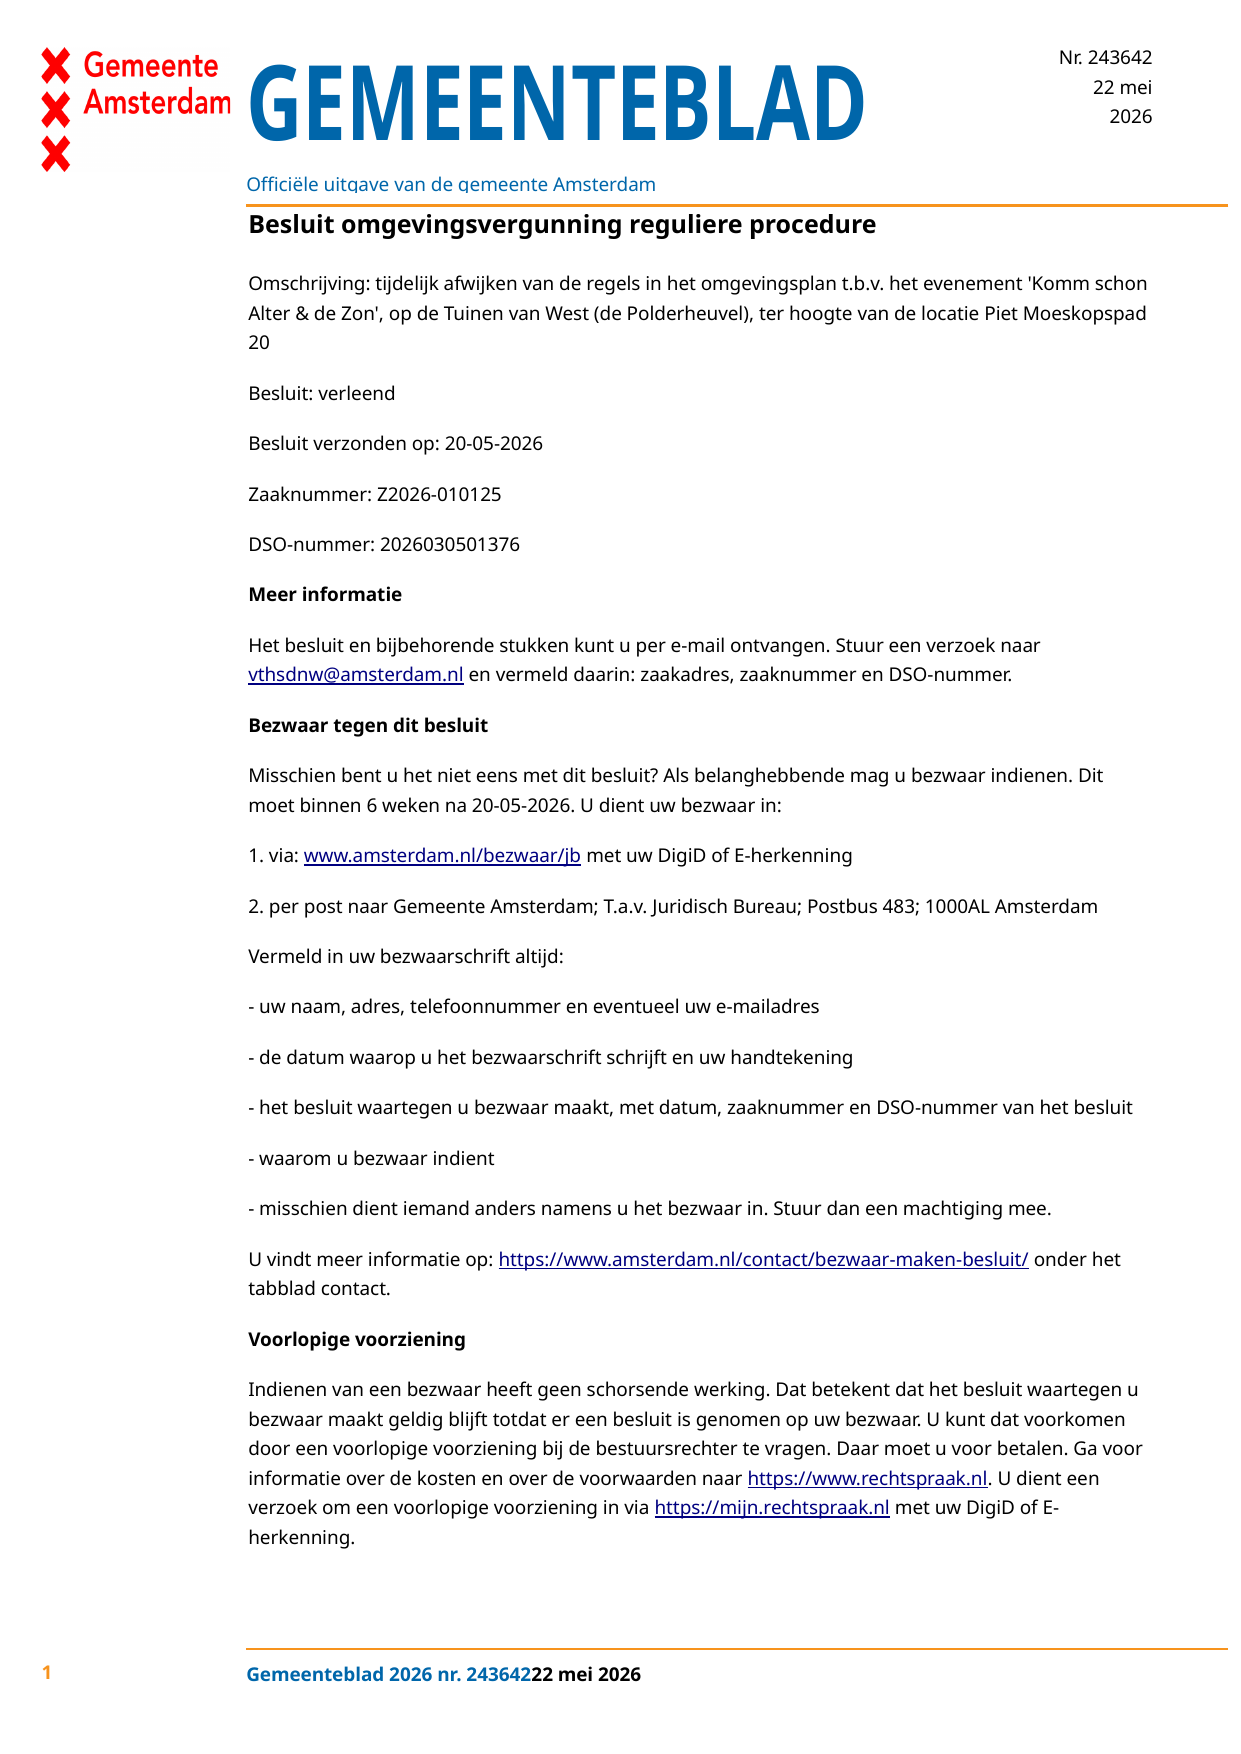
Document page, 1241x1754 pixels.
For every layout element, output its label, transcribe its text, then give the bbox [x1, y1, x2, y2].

text Omschrijving: tijdelijk afwijken van de regels in het omgevingsplan t.b.v. het evenement 'Komm schon Alter & de Zon', op de Tuinen van West (de Polderheuvel), ter hoogte van de locatie Piet Moeskopspad 20 [248, 270, 1152, 355]
text - het besluit waartegen u bezwaar maakt, met datum, zaaknummer en DSO-nummer van het besluit [248, 1094, 1152, 1120]
text Besluit: verleend [248, 380, 1152, 406]
text U vindt meer informatie op: https://www.amsterdam.nl/contact/bezwaar-maken-besluit/ onder het tabblad contact. [248, 1246, 1152, 1301]
text Besluit omgevingsvergunning reguliere procedure [248, 207, 1152, 241]
text Voorlopige voorziening [248, 1326, 1152, 1351]
text DSO-nummer: 2026030501376 [248, 531, 1152, 557]
text Indienen van een bezwaar heeft geen schorsende werking. Dat betekent dat het besluit waartegen u bezwaar maakt geldig blijft totdat er een besluit is genomen op uw bezwaar. U kunt dat voorkomen door een voorlopige voorziening bij de bestuursrechter te vragen. Daar moet u voor betalen. Ga voor informatie over de kosten en over de voorwaarden naar https://www.rechtspraak.nl. U dient een verzoek om een voorlopige voorziening in via https://mijn.rechtspraak.nl met uw DigiD of E-herkenning. [248, 1376, 1152, 1550]
text Bezwaar tegen dit besluit [248, 712, 1152, 738]
text Besluit verzonden op: 20-05-2026 [248, 430, 1152, 456]
text 1. via: www.amsterdam.nl/bezwaar/jb met uw DigiD of E-herkenning [248, 842, 1152, 868]
text Zaaknummer: Z2026-010125 [248, 481, 1152, 506]
text - de datum waarop u het bezwaarschrift schrijft en uw handtekening [248, 1044, 1152, 1070]
text Vermeld in uw bezwaarschrift altijd: [248, 943, 1152, 969]
picture [41, 47, 231, 172]
text Misschien bent u het niet eens met dit besluit? Als belanghebbende mag u bezwaar indienen. Dit moet binnen 6 weken na 20-05-2026. U dient uw bezwaar in: [248, 762, 1152, 818]
text 2. per post naar Gemeente Amsterdam; T.a.v. Juridisch Bureau; Postbus 483; 1000AL Amsterdam [248, 893, 1152, 918]
text - waarom u bezwaar indient [248, 1145, 1152, 1171]
text - misschien dient iemand anders namens u het bezwaar in. Stuur dan een machtiging mee. [248, 1195, 1152, 1221]
text - uw naam, adres, telefoonnummer en eventueel uw e-mailadres [248, 994, 1152, 1019]
text Meer informatie [248, 582, 1152, 607]
text Het besluit en bijbehorende stukken kunt u per e-mail ontvangen. Stuur een verzoek naar vthsdnw@amsterdam.nl en vermeld daarin: zaakadres, zaaknummer en DSO-nummer. [248, 632, 1152, 687]
